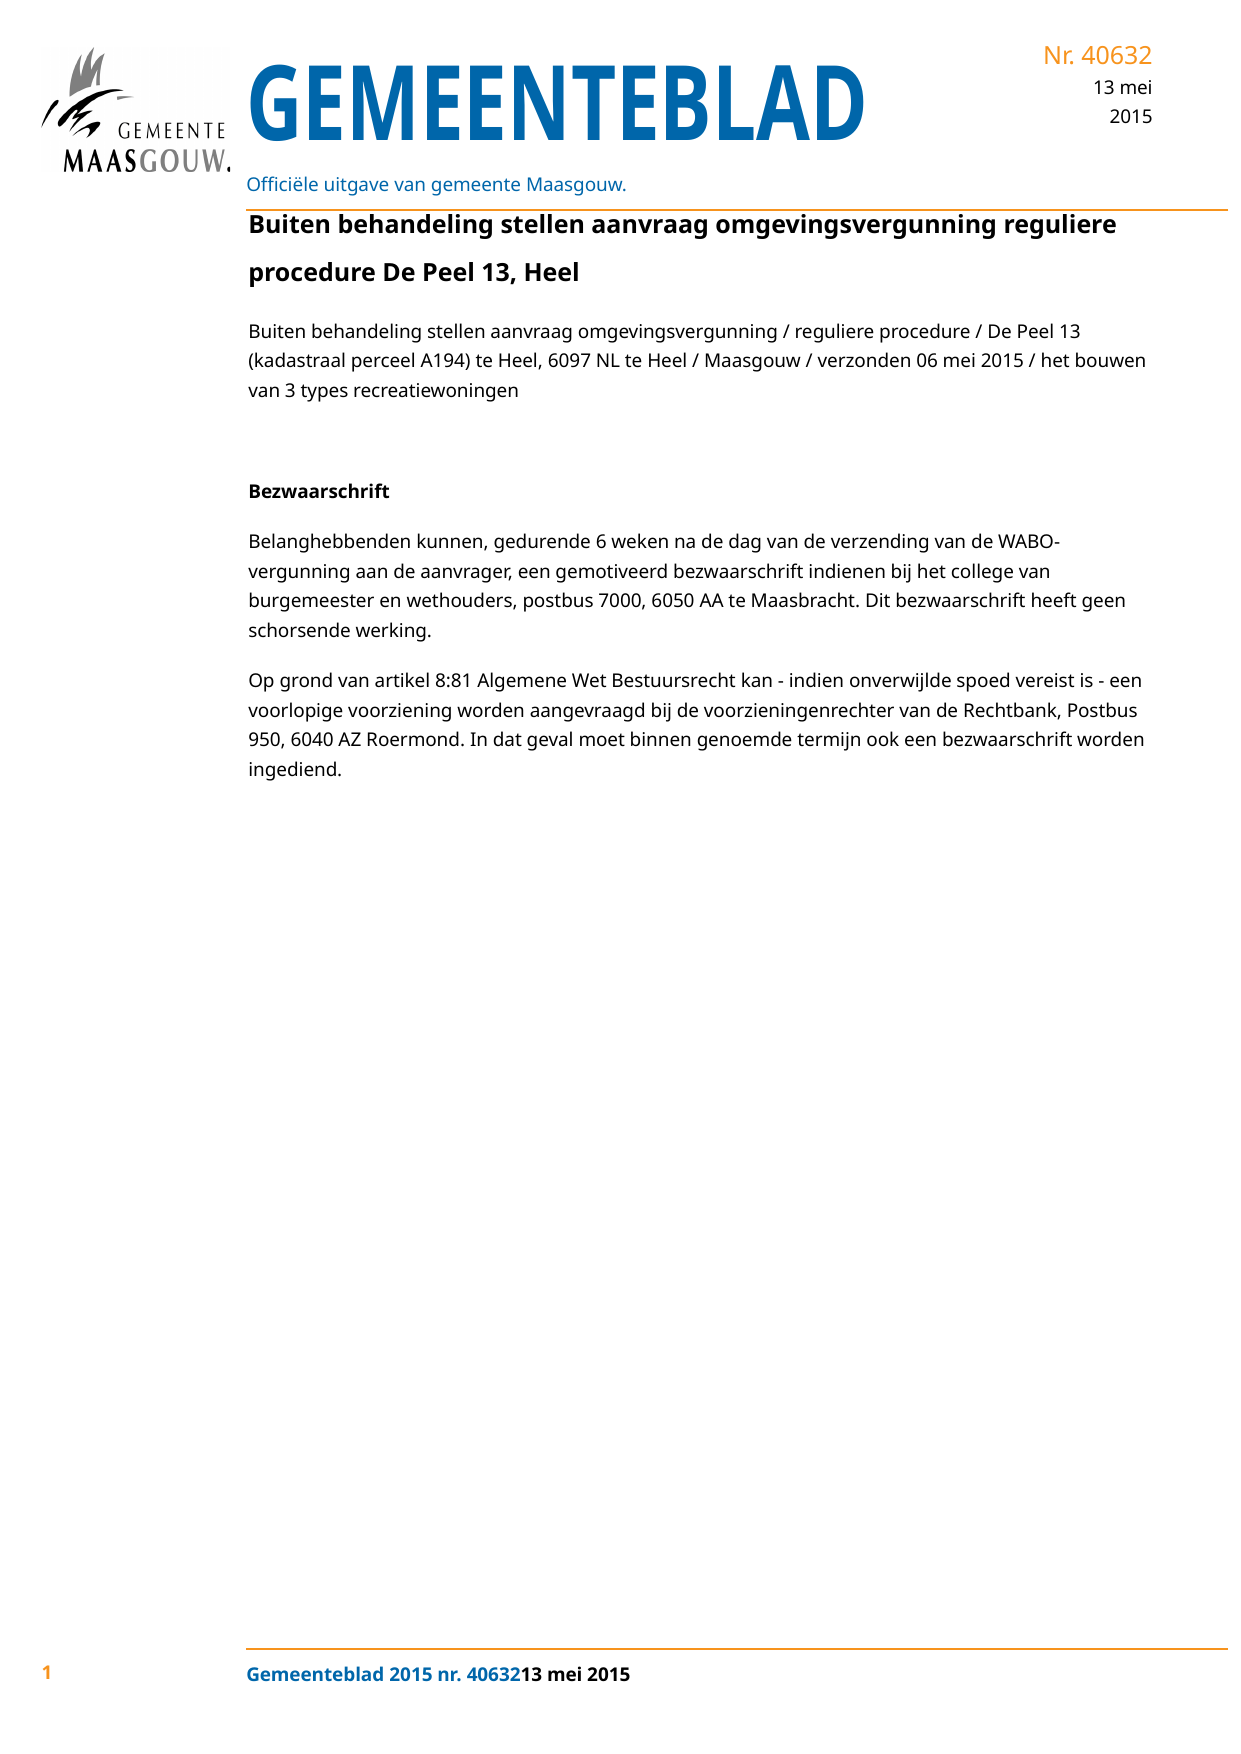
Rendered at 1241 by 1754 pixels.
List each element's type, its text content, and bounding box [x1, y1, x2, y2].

text Op grond van artikel 8:81 Algemene Wet Bestuursrecht kan - indien onverwijlde spoed vereist is - een voorlopige voorziening worden aangevraagd bij de voorzieningenrechter van de Rechtbank, Postbus 950, 6040 AZ Roermond. In dat geval moet binnen genoemde termijn ook een bezwaarschrift worden ingediend. [248, 667, 1152, 782]
text Bezwaarschrift [248, 478, 1152, 504]
text Buiten behandeling stellen aanvraag omgevingsvergunning / reguliere procedure / De Peel 13 (kadastraal perceel A194) te Heel, 6097 NL te Heel / Maasgouw / verzonden 06 mei 2015 / het bouwen van 3 types recreatiewoningen [248, 318, 1152, 403]
text Belanghebbenden kunnen, gedurende 6 weken na de dag van de verzending van de WABO-vergunning aan de aanvrager, een gemotiveerd bezwaarschrift indienen bij het college van burgemeester en wethouders, postbus 7000, 6050 AA te Maasbracht. Dit bezwaarschrift heeft geen schorsende werking. [248, 528, 1152, 643]
picture [41, 47, 231, 172]
text Buiten behandeling stellen aanvraag omgevingsvergunning reguliere procedure De Peel 13, Heel [248, 211, 1152, 288]
